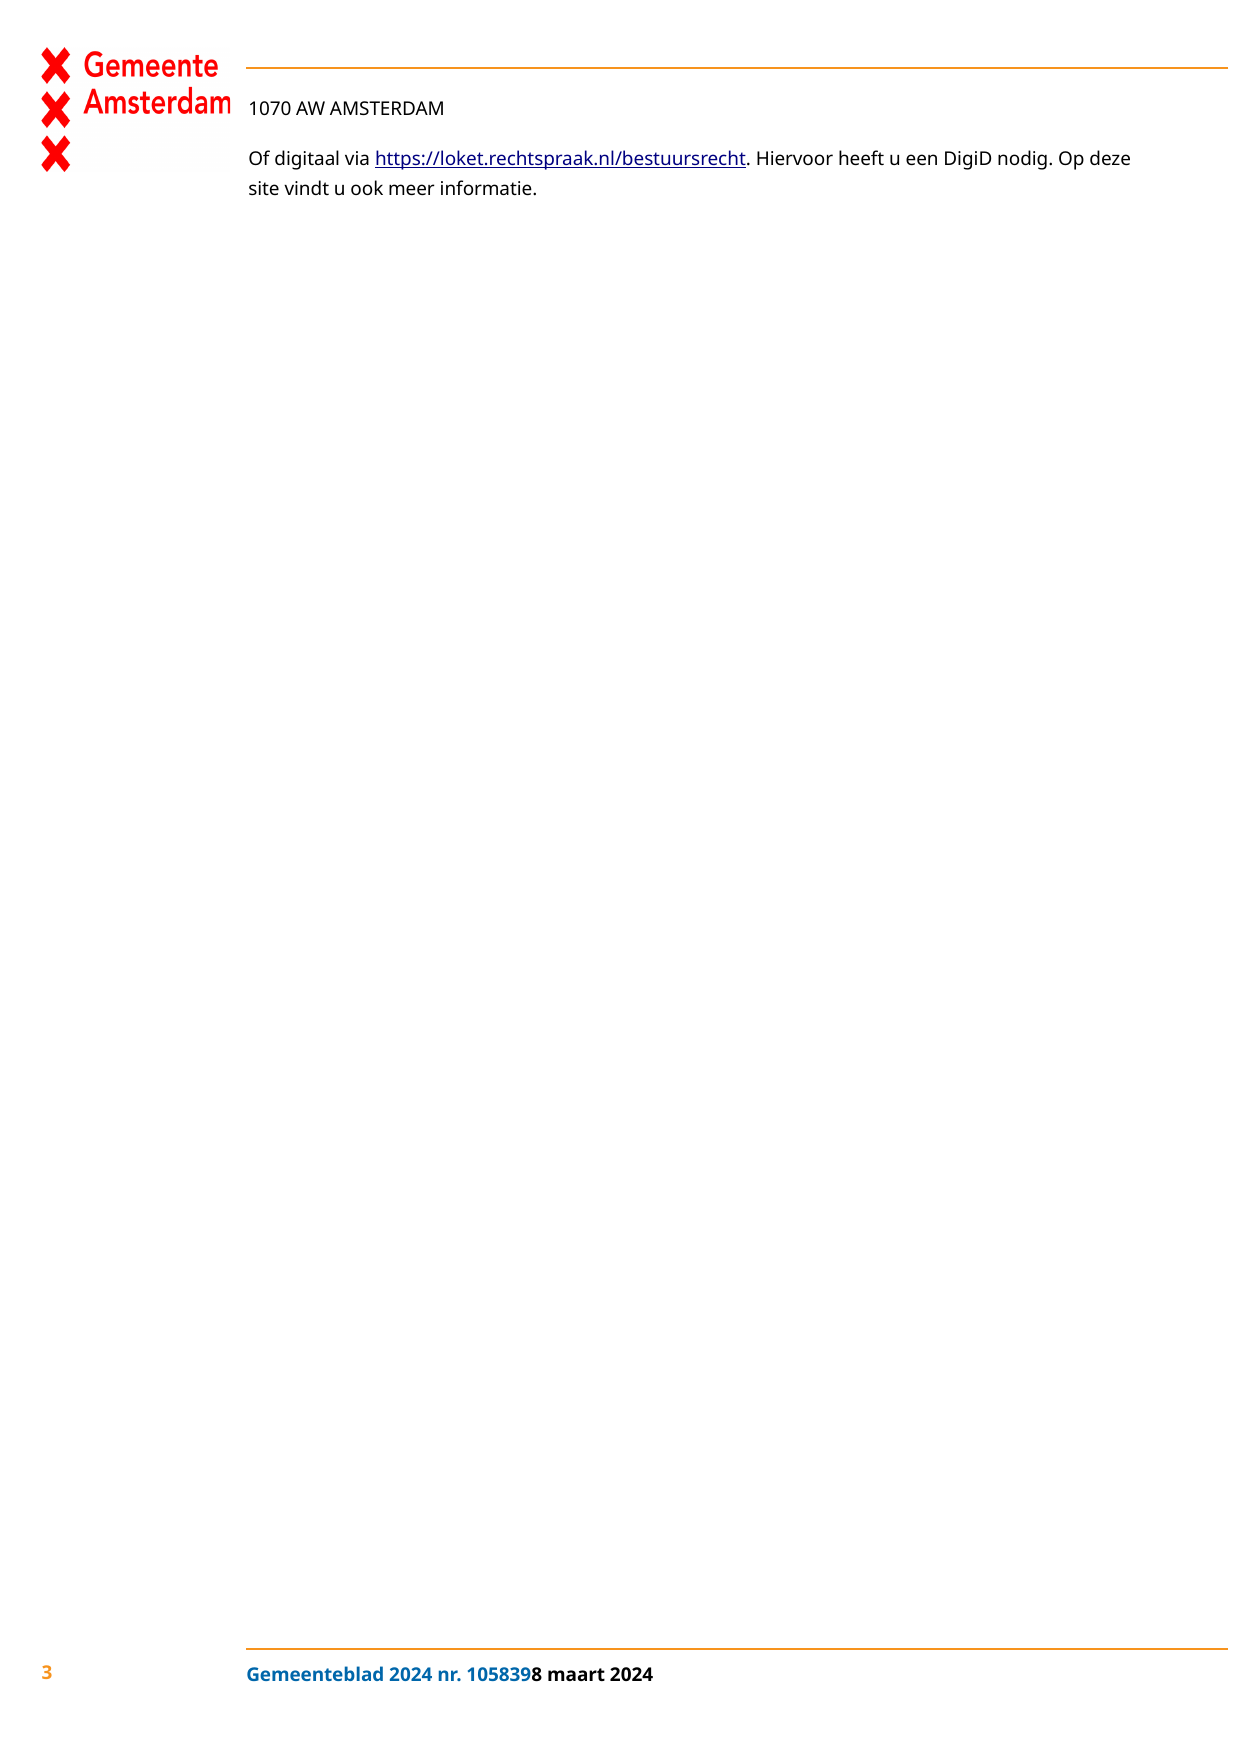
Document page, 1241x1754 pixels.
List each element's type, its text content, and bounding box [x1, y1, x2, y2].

text 1070 AW AMSTERDAM [248, 95, 1152, 121]
picture [41, 47, 231, 172]
text Of digitaal via https://loket.rechtspraak.nl/bestuursrecht. Hiervoor heeft u een DigiD nodig. Op deze site vindt u ook meer informatie. [248, 145, 1152, 201]
